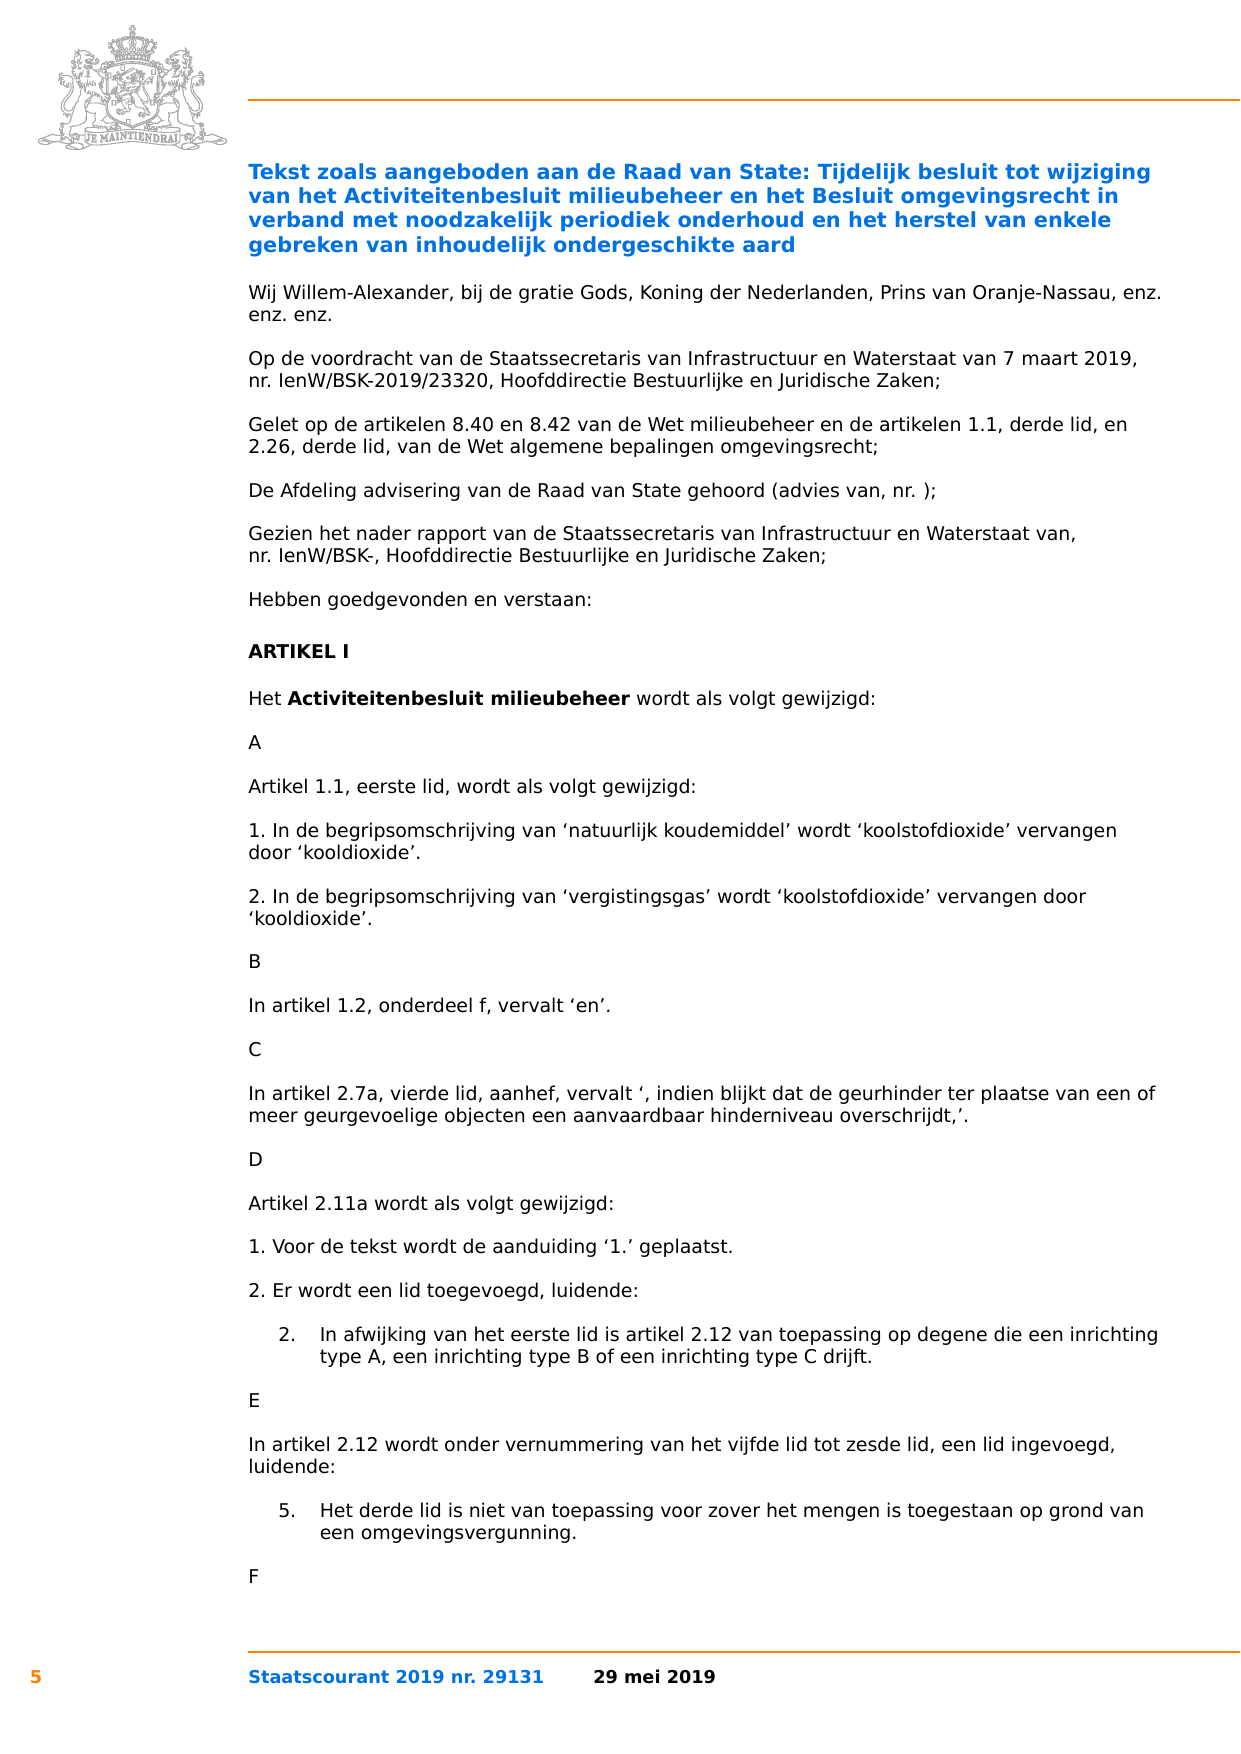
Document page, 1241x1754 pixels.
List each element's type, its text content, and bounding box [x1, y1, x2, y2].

text 1. In de begripsomschrijving van ‘natuurlijk koudemiddel’ wordt ‘koolstofdioxide’ vervangen door ‘kooldioxide’. [248, 820, 1163, 864]
text In artikel 2.7a, vierde lid, aanhef, vervalt ‘, indien blijkt dat de geurhinder ter plaatse van een of meer geurgevoelige objecten een aanvaardbaar hinderniveau overschrijdt,’. [248, 1083, 1163, 1127]
text 2. In afwijking van het eerste lid is artikel 2.12 van toepassing op degene die een inrichting type A, een inrichting type B of een inrichting type C drijft. [278, 1324, 1163, 1368]
text Het Activiteitenbesluit milieubeheer wordt als volgt gewijzigd: [248, 688, 1163, 710]
text A [248, 732, 1163, 754]
text Artikel 2.11a wordt als volgt gewijzigd: [248, 1193, 1163, 1214]
text 1. Voor de tekst wordt de aanduiding ‘1.’ geplaatst. [248, 1236, 1163, 1258]
text Gezien het nader rapport van de Staatssecretaris van Infrastructuur en Waterstaat van, nr. IenW/BSK-, Hoofddirectie Bestuurlijke en Juridische Zaken; [248, 523, 1163, 567]
text In artikel 1.2, onderdeel f, vervalt ‘en’. [248, 995, 1163, 1017]
text 2. In de begripsomschrijving van ‘vergistingsgas’ wordt ‘koolstofdioxide’ vervangen door ‘kooldioxide’. [248, 886, 1163, 929]
text F [248, 1566, 1163, 1587]
text De Afdeling advisering van de Raad van State gehoord (advies van, nr. ); [248, 479, 1163, 501]
text E [248, 1390, 1163, 1412]
text Hebben goedgevonden en verstaan: [248, 589, 1163, 611]
text C [248, 1039, 1163, 1061]
text Artikel 1.1, eerste lid, wordt als volgt gewijzigd: [248, 776, 1163, 798]
text B [248, 951, 1163, 973]
subtitle Tekst zoals aangeboden aan de Raad van State: Tijdelijk besluit tot wijziging van het Activiteitenbesluit milieubeheer en het Besluit omgevingsrecht in verband met noodzakelijk periodiek onderhoud en het herstel van enkele gebreken van inhoudelijk ondergeschikte aard [248, 160, 1163, 257]
text In artikel 2.12 wordt onder vernummering van het vijfde lid tot zesde lid, een lid ingevoegd, luidende: [248, 1434, 1163, 1478]
text Gelet op de artikelen 8.40 en 8.42 van de Wet milieubeheer en de artikelen 1.1, derde lid, en 2.26, derde lid, van de Wet algemene bepalingen omgevingsrecht; [248, 414, 1163, 458]
text Op de voordracht van de Staatssecretaris van Infrastructuur en Waterstaat van 7 maart 2019, nr. IenW/BSK-2019/23320, Hoofddirectie Bestuurlijke en Juridische Zaken; [248, 348, 1163, 392]
text Wij Willem-Alexander, bij de gratie Gods, Koning der Nederlanden, Prins van Oranje-Nassau, enz. enz. enz. [248, 282, 1163, 326]
subtitle ARTIKEL I [248, 641, 1163, 663]
text 5. Het derde lid is niet van toepassing voor zover het mengen is toegestaan op grond van een omgevingsvergunning. [278, 1500, 1163, 1544]
text D [248, 1149, 1163, 1171]
picture [38, 25, 227, 150]
text 2. Er wordt een lid toegevoegd, luidende: [248, 1280, 1163, 1302]
